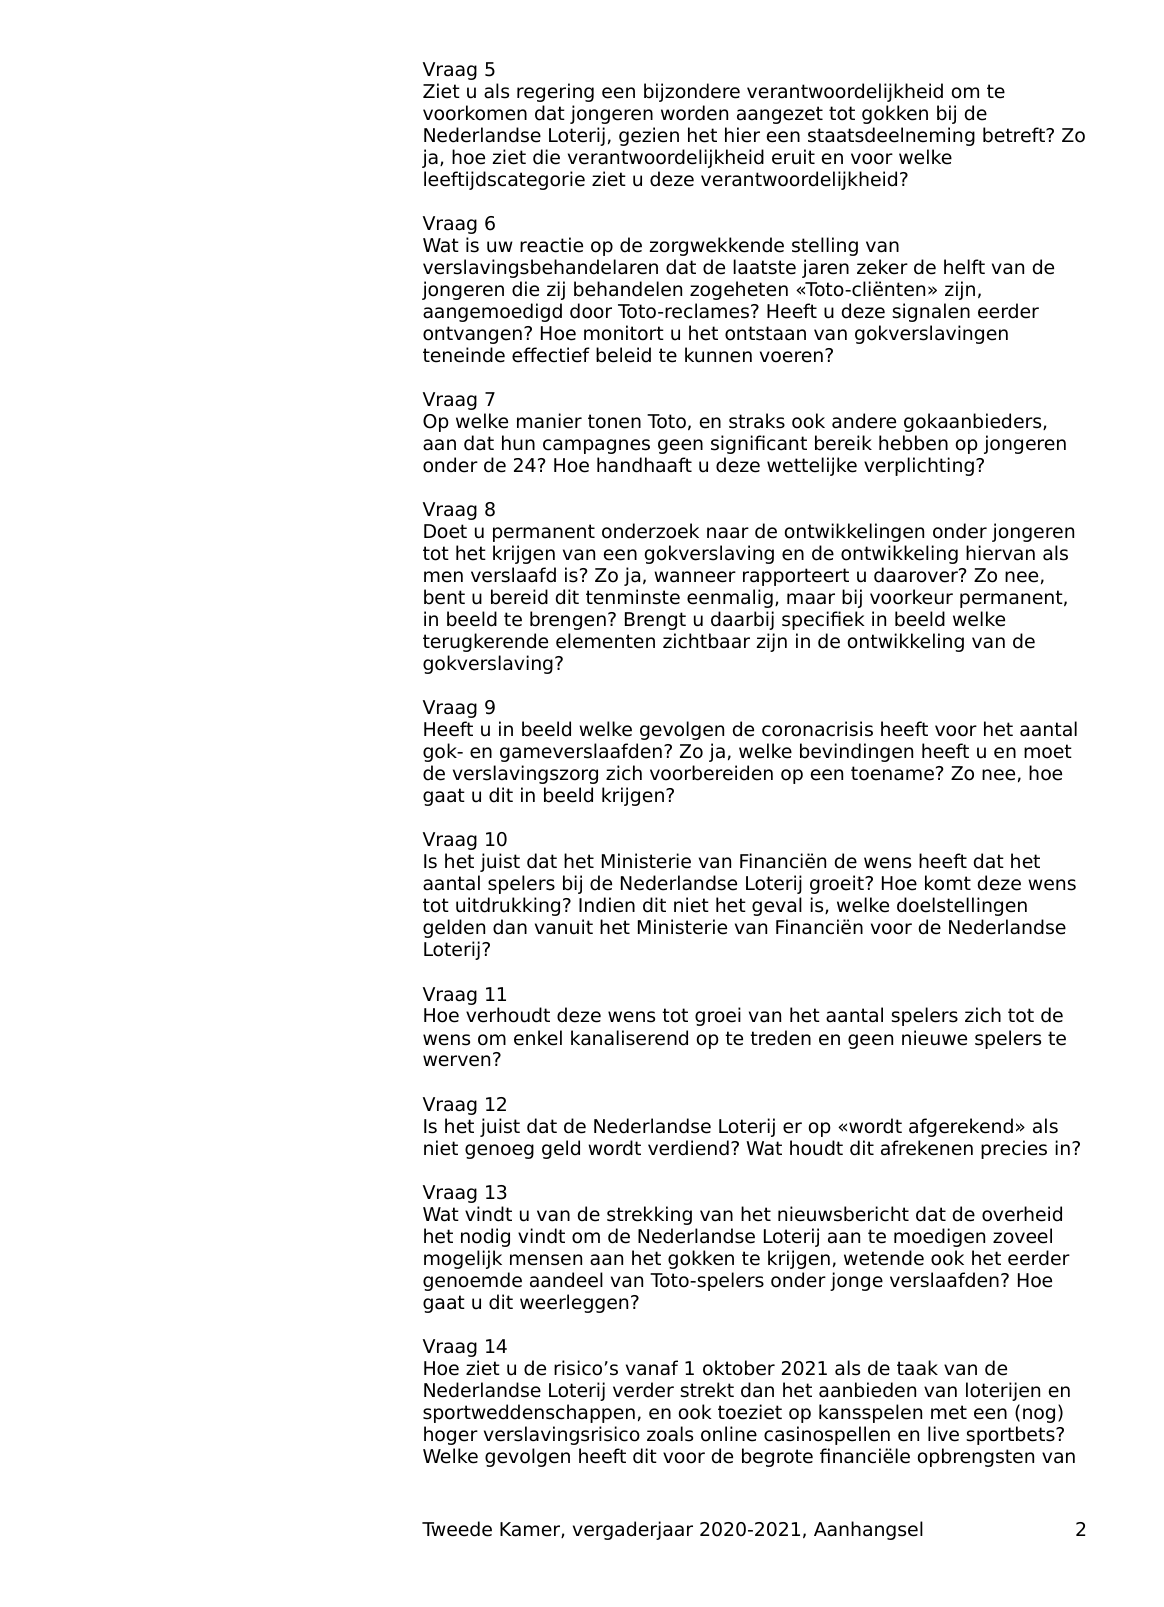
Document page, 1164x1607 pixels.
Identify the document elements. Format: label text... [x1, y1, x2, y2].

text Hoe verhoudt deze wens tot groei van het aantal spelers zich tot de wens om enkel kanaliserend op te treden en geen nieuwe spelers te werven? [422, 1005, 1087, 1071]
text Vraag 5 [422, 59, 1087, 81]
text Vraag 13 [422, 1182, 1087, 1204]
text Vraag 8 [422, 499, 1087, 521]
text Doet u permanent onderzoek naar de ontwikkelingen onder jongeren tot het krijgen van een gokverslaving en de ontwikkeling hiervan als men verslaafd is? Zo ja, wanneer rapporteert u daarover? Zo nee, bent u bereid dit tenminste eenmalig, maar bij voorkeur permanent, in beeld te brengen? Brengt u daarbij specifiek in beeld welke terugkerende elementen zichtbaar zijn in de ontwikkeling van de gokverslaving? [422, 521, 1087, 675]
text Vraag 9 [422, 697, 1087, 719]
text Wat is uw reactie op de zorgwekkende stelling van verslavingsbehandelaren dat de laatste jaren zeker de helft van de jongeren die zij behandelen zogeheten «Toto-cliënten» zijn, aangemoedigd door Toto-reclames? Heeft u deze signalen eerder ontvangen? Hoe monitort u het ontstaan van gokverslavingen teneinde effectief beleid te kunnen voeren? [422, 235, 1087, 367]
text Vraag 11 [422, 983, 1087, 1005]
text Vraag 10 [422, 829, 1087, 851]
text Is het juist dat de Nederlandse Loterij er op «wordt afgerekend» als niet genoeg geld wordt verdiend? Wat houdt dit afrekenen precies in? [422, 1116, 1087, 1159]
text Is het juist dat het Ministerie van Financiën de wens heeft dat het aantal spelers bij de Nederlandse Loterij groeit? Hoe komt deze wens tot uitdrukking? Indien dit niet het geval is, welke doelstellingen gelden dan vanuit het Ministerie van Financiën voor de Nederlandse Loterij? [422, 851, 1087, 961]
text Vraag 6 [422, 213, 1087, 235]
text Hoe ziet u de risico’s vanaf 1 oktober 2021 als de taak van de Nederlandse Loterij verder strekt dan het aanbieden van loterijen en sportweddenschappen, en ook toeziet op kansspelen met een (nog) hoger verslavingsrisico zoals online casinospellen en live sportbets? Welke gevolgen heeft dit voor de begrote financiële opbrengsten van [422, 1358, 1087, 1468]
text Heeft u in beeld welke gevolgen de coronacrisis heeft voor het aantal gok- en gameverslaafden? Zo ja, welke bevindingen heeft u en moet de verslavingszorg zich voorbereiden op een toename? Zo nee, hoe gaat u dit in beeld krijgen? [422, 719, 1087, 807]
text Op welke manier tonen Toto, en straks ook andere gokaanbieders, aan dat hun campagnes geen significant bereik hebben op jongeren onder de 24? Hoe handhaaft u deze wettelijke verplichting? [422, 411, 1087, 477]
text Vraag 12 [422, 1093, 1087, 1116]
text Wat vindt u van de strekking van het nieuwsbericht dat de overheid het nodig vindt om de Nederlandse Loterij aan te moedigen zoveel mogelijk mensen aan het gokken te krijgen, wetende ook het eerder genoemde aandeel van Toto-spelers onder jonge verslaafden? Hoe gaat u dit weerleggen? [422, 1204, 1087, 1313]
text Vraag 14 [422, 1336, 1087, 1358]
text Vraag 7 [422, 389, 1087, 411]
text Ziet u als regering een bijzondere verantwoordelijkheid om te voorkomen dat jongeren worden aangezet tot gokken bij de Nederlandse Loterij, gezien het hier een staatsdeelneming betreft? Zo ja, hoe ziet die verantwoordelijkheid eruit en voor welke leeftijdscategorie ziet u deze verantwoordelijkheid? [422, 81, 1087, 191]
